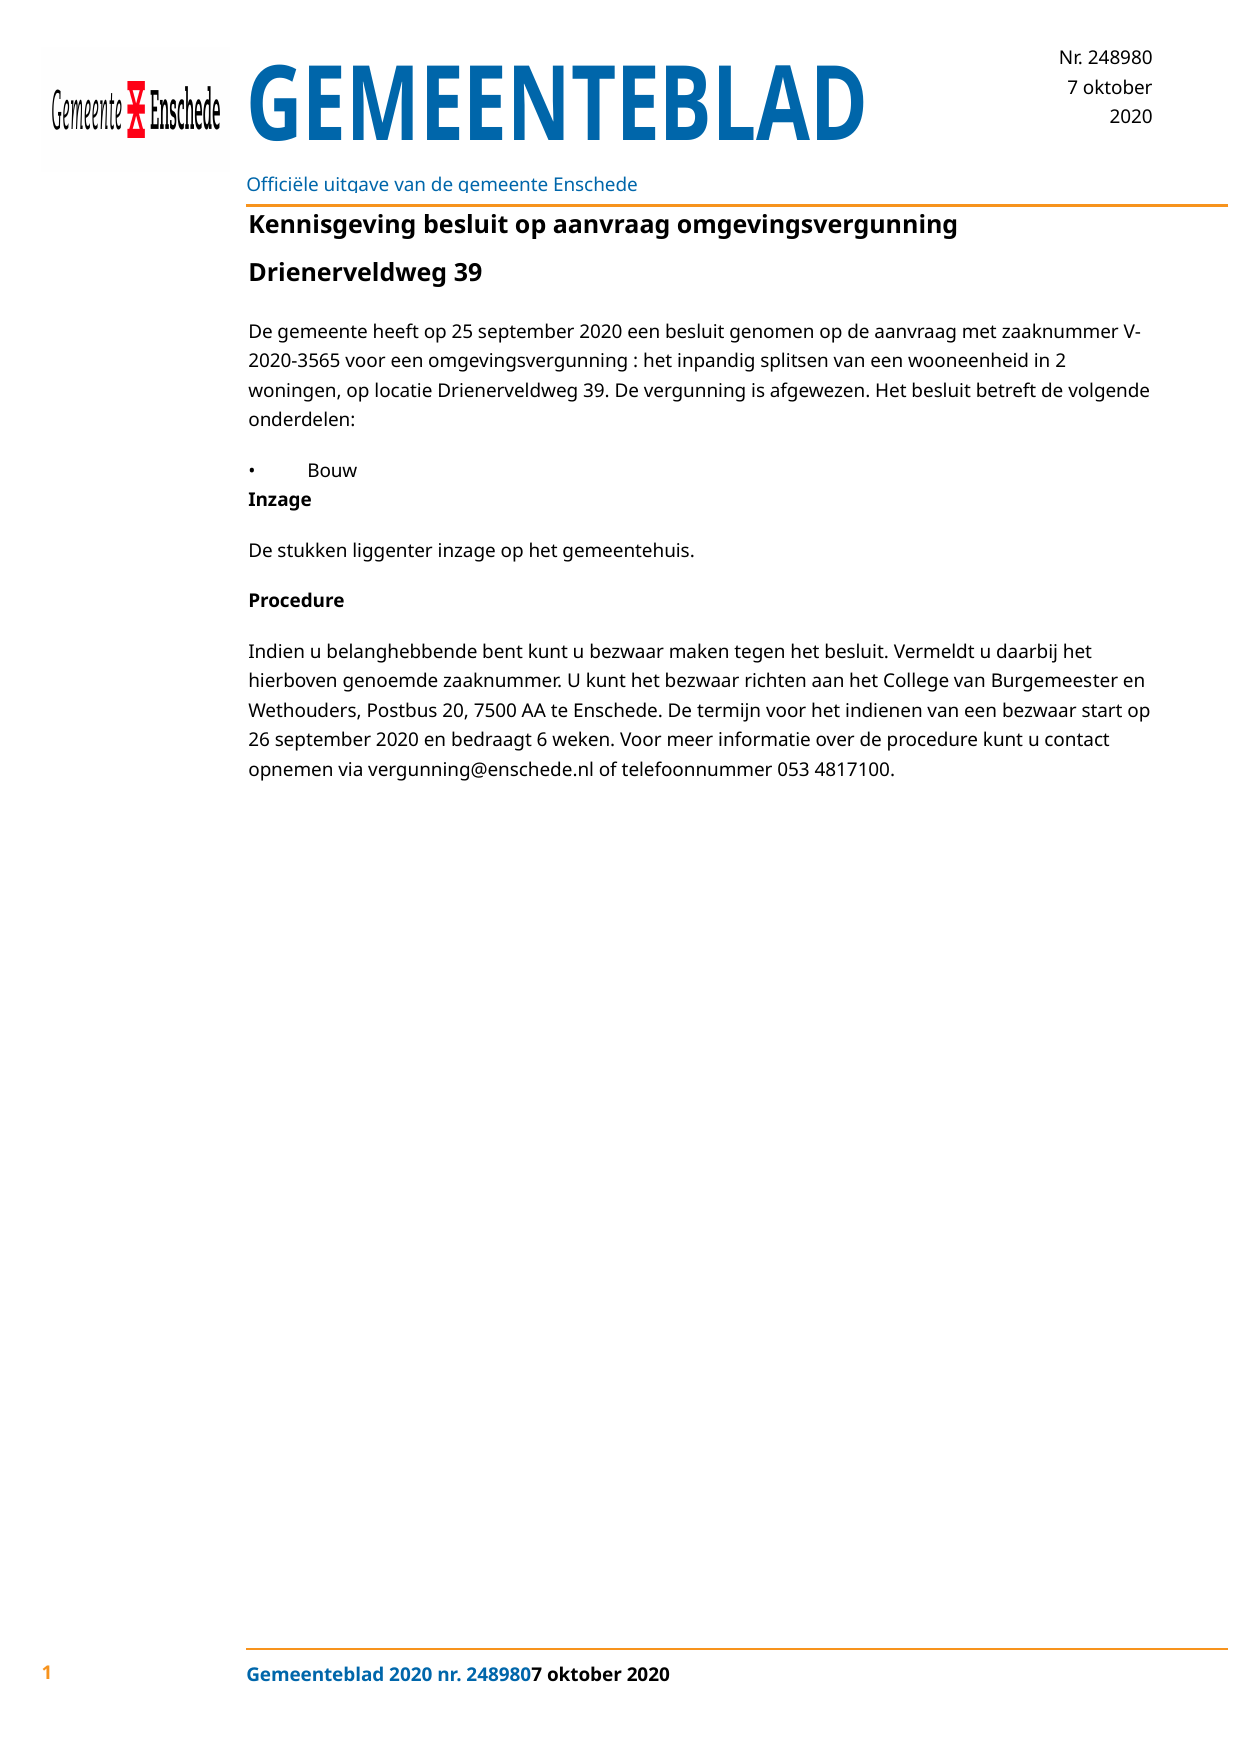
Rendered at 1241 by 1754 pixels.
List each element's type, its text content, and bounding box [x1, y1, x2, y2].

text De stukken liggenter inzage op het gemeentehuis. [248, 537, 1152, 563]
picture [41, 47, 231, 172]
text Procedure [248, 587, 1152, 613]
text De gemeente heeft op 25 september 2020 een besluit genomen op de aanvraag met zaaknummer V-2020-3565 voor een omgevingsvergunning : het inpandig splitsen van een wooneenheid in 2 woningen, op locatie Drienerveldweg 39. De vergunning is afgewezen. Het besluit betreft de volgende onderdelen: [248, 318, 1152, 432]
text Inzage [248, 487, 1152, 512]
text Kennisgeving besluit op aanvraag omgevingsvergunning Drienerveldweg 39 [248, 207, 1152, 288]
text Indien u belanghebbende bent kunt u bezwaar maken tegen het besluit. Vermeldt u daarbij het hierboven genoemde zaaknummer. U kunt het bezwaar richten aan het College van Burgemees­ter en Wethouders, Postbus 20, 7500 AA te Enschede. De termijn voor het indienen van een bezwaar start op 26 september 2020 en bedraagt 6 weken. Voor meer informatie over de procedure kunt u contact opnemen via vergunning@enschede.nl of telefoonnummer 053 4817100. [248, 638, 1152, 782]
list Bouw [248, 457, 1152, 483]
